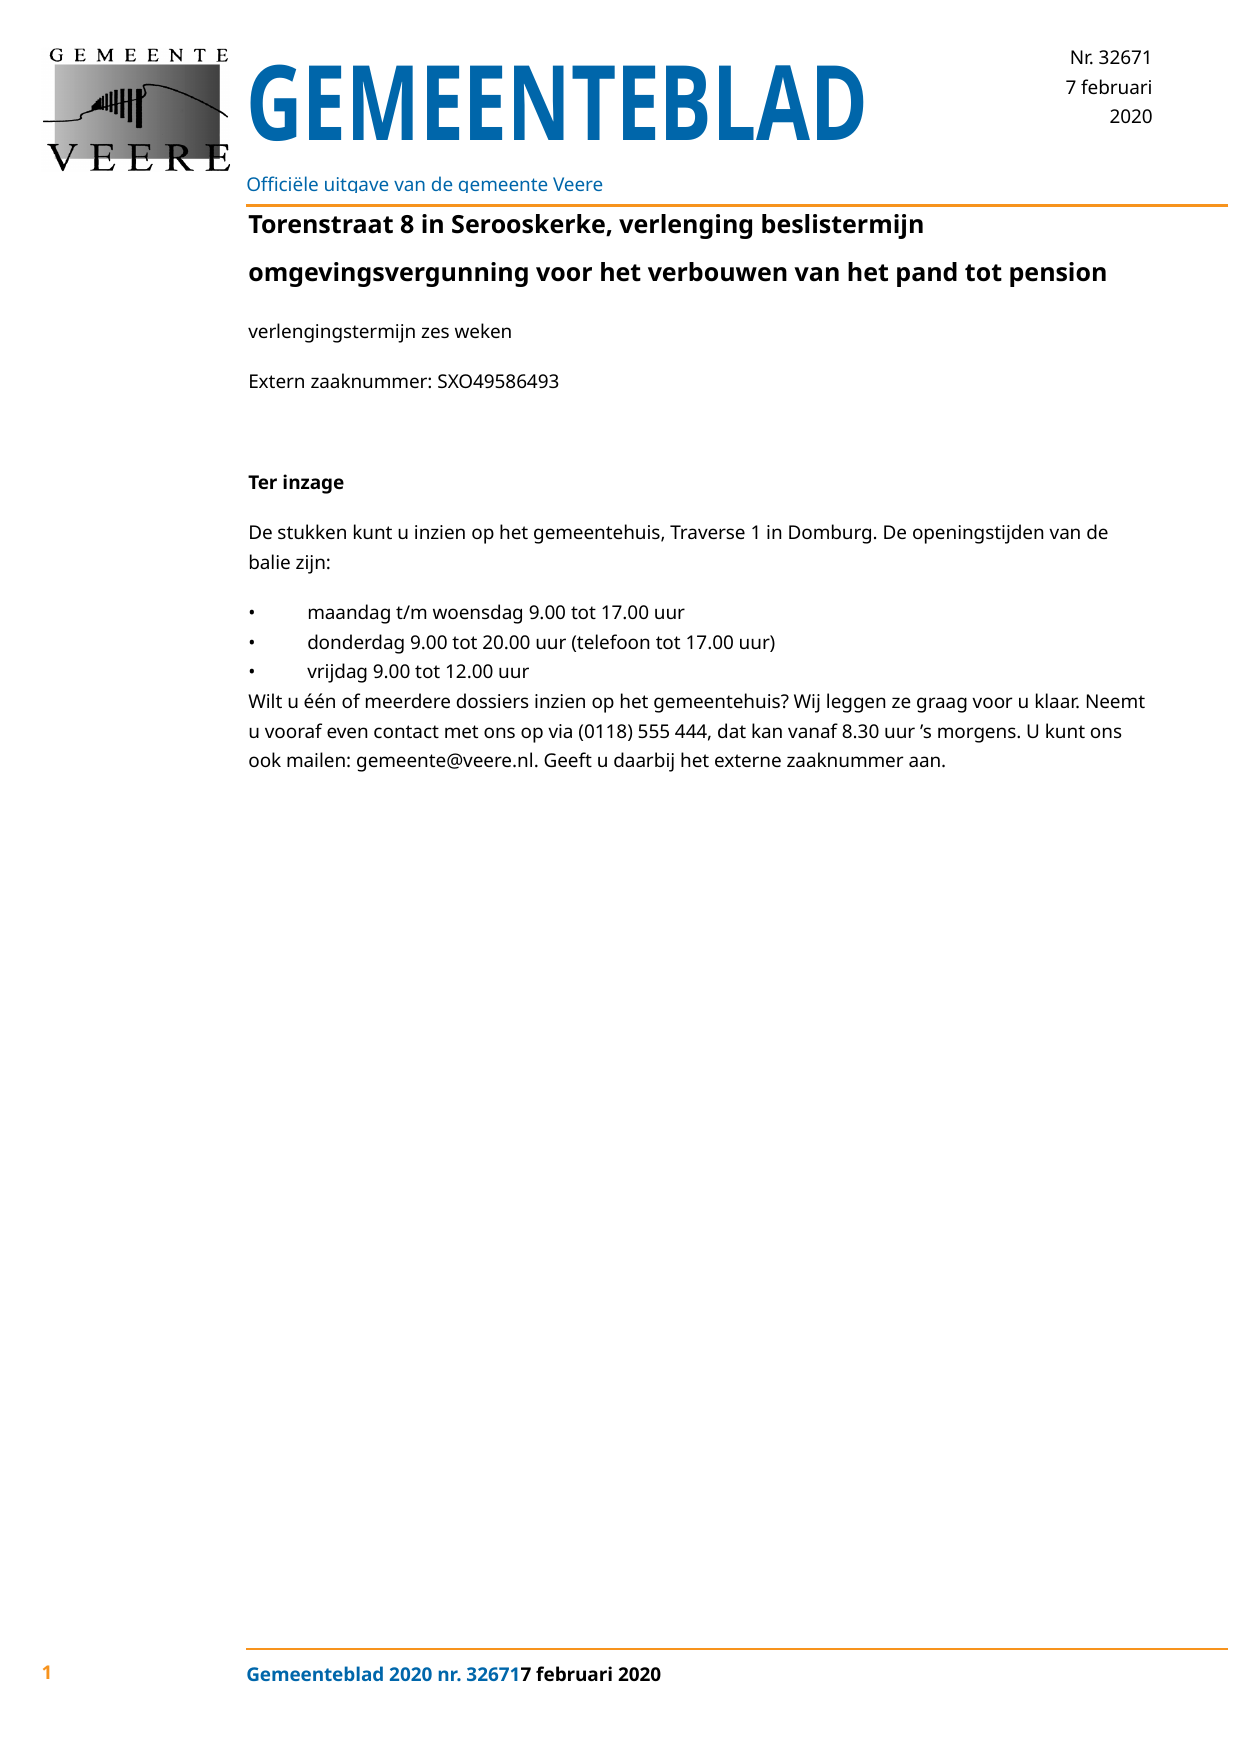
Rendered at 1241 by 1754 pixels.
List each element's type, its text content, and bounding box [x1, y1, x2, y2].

picture [41, 47, 231, 172]
list donderdag 9.00 tot 20.00 uur (telefoon tot 17.00 uur) [248, 629, 1152, 655]
text Wilt u één of meerdere dossiers inzien op het gemeentehuis? Wij leggen ze graag voor u klaar. Neemt u vooraf even contact met ons op via (0118) 555 444, dat kan vanaf 8.30 uur ’s morgens. U kunt ons ook mailen: gemeente@veere.nl. Geeft u daarbij het externe zaaknummer aan. [248, 688, 1152, 773]
text verlengingstermijn zes weken [248, 318, 1152, 344]
text Ter inzage [248, 469, 1152, 495]
list vrijdag 9.00 tot 12.00 uur [248, 659, 1152, 684]
text Torenstraat 8 in Serooskerke, verlenging beslistermijn omgevingsvergunning voor het verbouwen van het pand tot pension [248, 207, 1152, 288]
list maandag t/m woensdag 9.00 tot 17.00 uur [248, 599, 1152, 625]
text De stukken kunt u inzien op het gemeentehuis, Traverse 1 in Domburg. De openingstijden van de balie zijn: [248, 519, 1152, 575]
text Extern zaaknummer: SXO49586493 [248, 368, 1152, 394]
